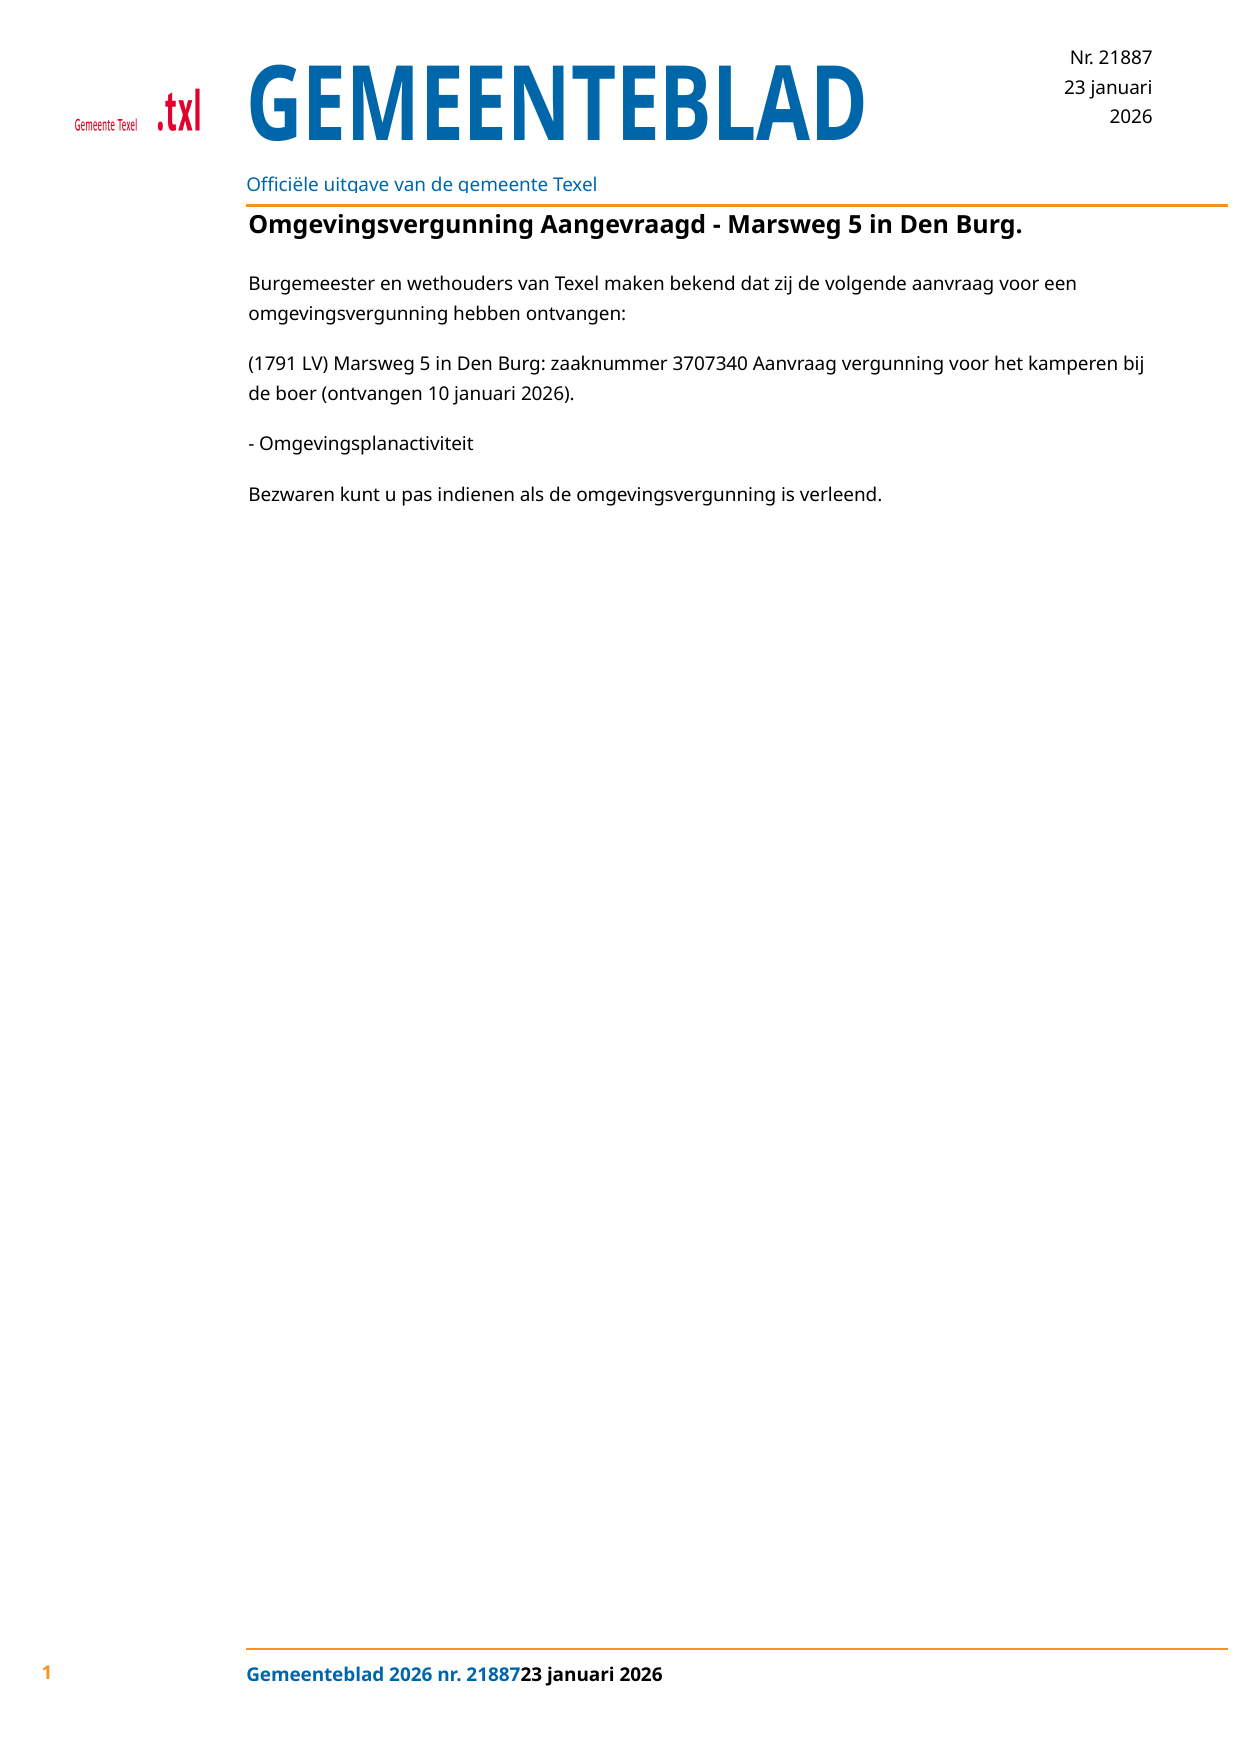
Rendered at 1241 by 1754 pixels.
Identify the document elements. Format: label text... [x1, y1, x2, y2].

text Omgevingsvergunning Aangevraagd - Marsweg 5 in Den Burg. [248, 207, 1152, 241]
text Bezwaren kunt u pas indienen als de omgevingsvergunning is verleend. [248, 481, 1152, 506]
text - Omgevingsplanactiviteit [248, 430, 1152, 456]
text (1791 LV) Marsweg 5 in Den Burg: zaaknummer 3707340 Aanvraag vergunning voor het kamperen bij de boer (ontvangen 10 januari 2026). [248, 350, 1152, 406]
text Burgemeester en wethouders van Texel maken bekend dat zij de volgende aanvraag voor een omgevingsvergunning hebben ontvangen: [248, 270, 1152, 326]
picture [41, 47, 231, 172]
